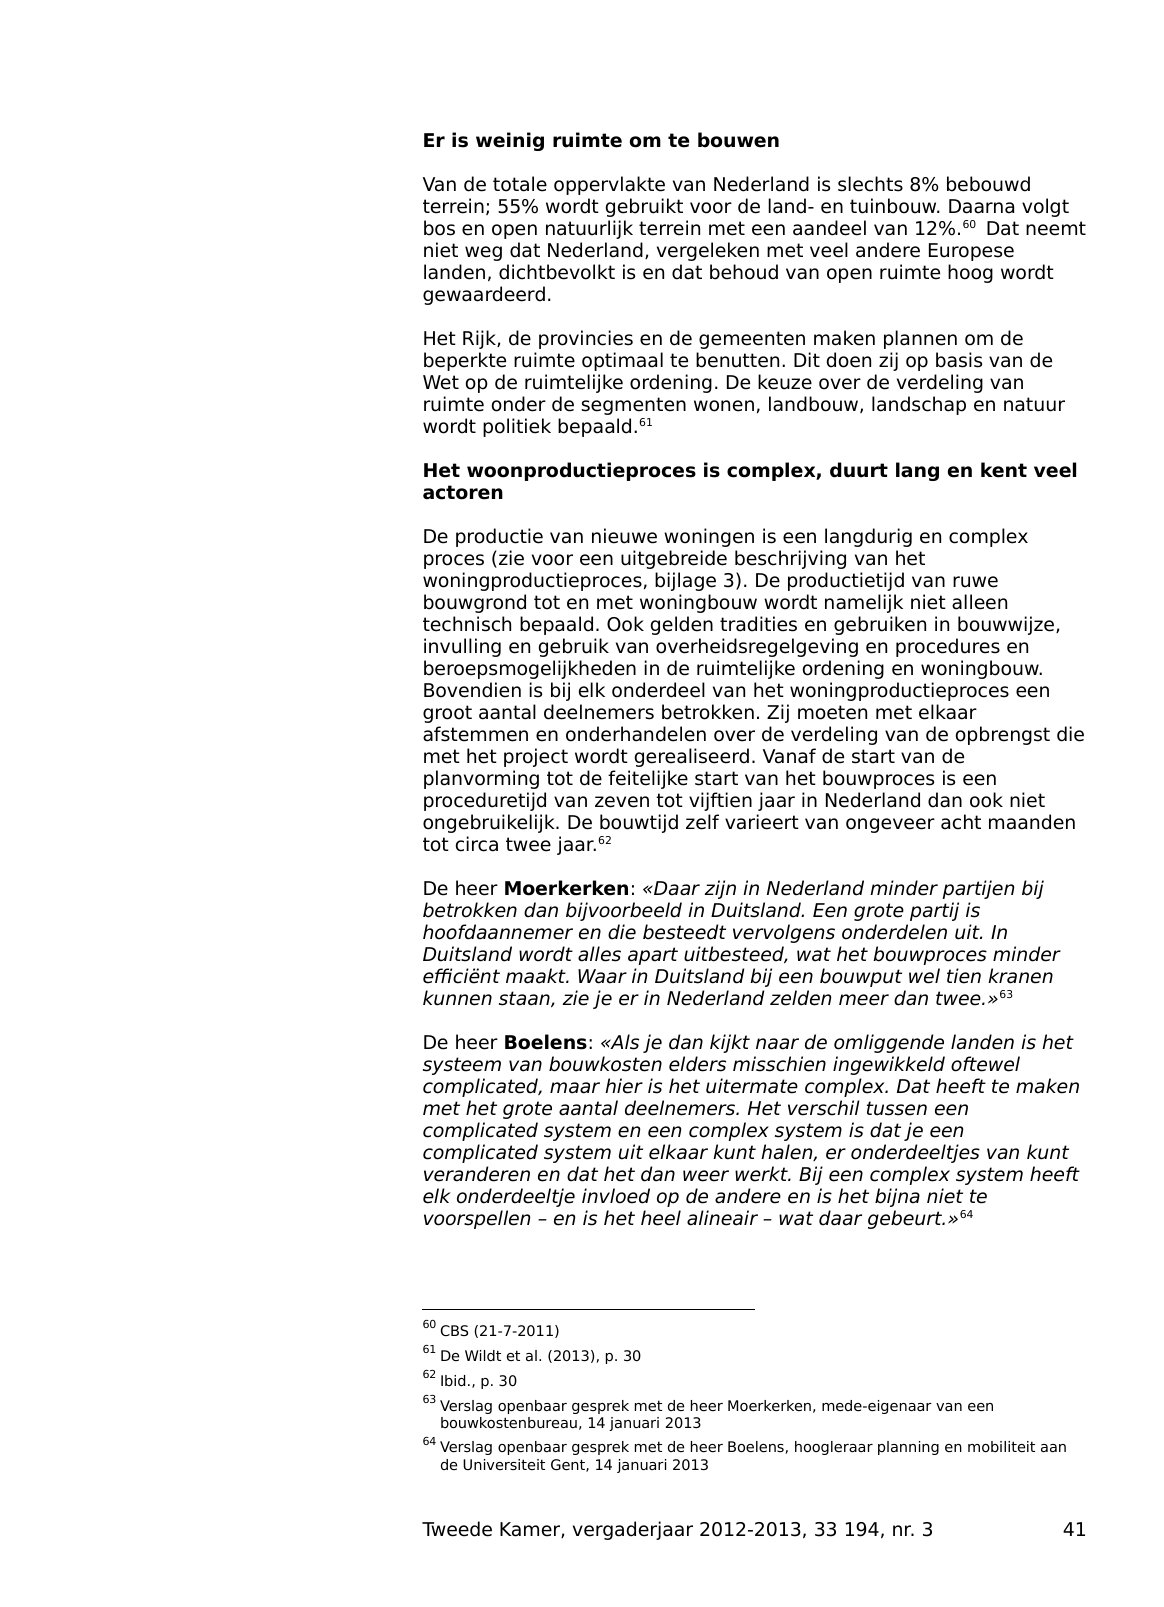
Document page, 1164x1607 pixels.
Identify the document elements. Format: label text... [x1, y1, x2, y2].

text De productie van nieuwe woningen is een langdurig en complex proces (zie voor een uitgebreide beschrijving van het woningproductieproces, bijlage 3). De productietijd van ruwe bouwgrond tot en met woningbouw wordt namelijk niet alleen technisch bepaald. Ook gelden tradities en gebruiken in bouwwijze, invulling en gebruik van overheidsregelgeving en procedures en beroepsmogelijkheden in de ruimtelijke ordening en woningbouw. Bovendien is bij elk onderdeel van het woningproductieproces een groot aantal deelnemers betrokken. Zij moeten met elkaar afstemmen en onderhandelen over de verdeling van de opbrengst die met het project wordt gerealiseerd. Vanaf de start van de planvorming tot de feitelijke start van het bouwproces is een proceduretijd van zeven tot vijftien jaar in Nederland dan ook niet ongebruikelijk. De bouwtijd zelf varieert van ongeveer acht maanden tot circa twee jaar. [422, 526, 1087, 856]
text Het Rijk, de provincies en de gemeenten maken plannen om de beperkte ruimte optimaal te benutten. Dit doen zij op basis van de Wet op de ruimtelijke ordening. De keuze over de verdeling van ruimte onder de segmenten wonen, landbouw, landschap en natuur wordt politiek bepaald. [422, 328, 1087, 438]
text De heer Boelens: «Als je dan kijkt naar de omliggende landen is het systeem van bouwkosten elders misschien ingewikkeld oftewel complicated, maar hier is het uitermate complex. Dat heeft te maken met het grote aantal deelnemers. Het verschil tussen een complicated system en een complex system is dat je een complicated system uit elkaar kunt halen, er onderdeeltjes van kunt veranderen en dat het dan weer werkt. Bij een complex system heeft elk onderdeeltje invloed op de andere en is het bijna niet te voorspellen – en is het heel alineair – wat daar gebeurt.» [422, 1032, 1087, 1230]
text Van de totale oppervlakte van Nederland is slechts 8% bebouwd terrein; 55% wordt gebruikt voor de land- en tuinbouw. Daarna volgt bos en open natuurlijk terrein met een aandeel van 12%. Dat neemt niet weg dat Nederland, vergeleken met veel andere Europese landen, dichtbevolkt is en dat behoud van open ruimte hoog wordt gewaardeerd. [422, 174, 1087, 306]
text Ibid., p. 30 [422, 1368, 1087, 1391]
subtitle Het woonproductieproces is complex, duurt lang en kent veel actoren [422, 460, 1087, 504]
text CBS (21-7-2011) [422, 1318, 1087, 1341]
text De Wildt et al. (2013), p. 30 [422, 1343, 1087, 1366]
subtitle Er is weinig ruimte om te bouwen [422, 130, 1087, 152]
text Verslag openbaar gesprek met de heer Moerkerken, mede-eigenaar van een bouwkostenbureau, 14 januari 2013 [422, 1393, 1087, 1432]
text De heer Moerkerken: «Daar zijn in Nederland minder partijen bij betrokken dan bijvoorbeeld in Duitsland. Een grote partij is hoofdaannemer en die besteedt vervolgens onderdelen uit. In Duitsland wordt alles apart uitbesteed, wat het bouwproces minder efficiënt maakt. Waar in Duitsland bij een bouwput wel tien kranen kunnen staan, zie je er in Nederland zelden meer dan twee.» [422, 878, 1087, 1010]
text Verslag openbaar gesprek met de heer Boelens, hoogleraar planning en mobiliteit aan de Universiteit Gent, 14 januari 2013 [422, 1435, 1087, 1474]
